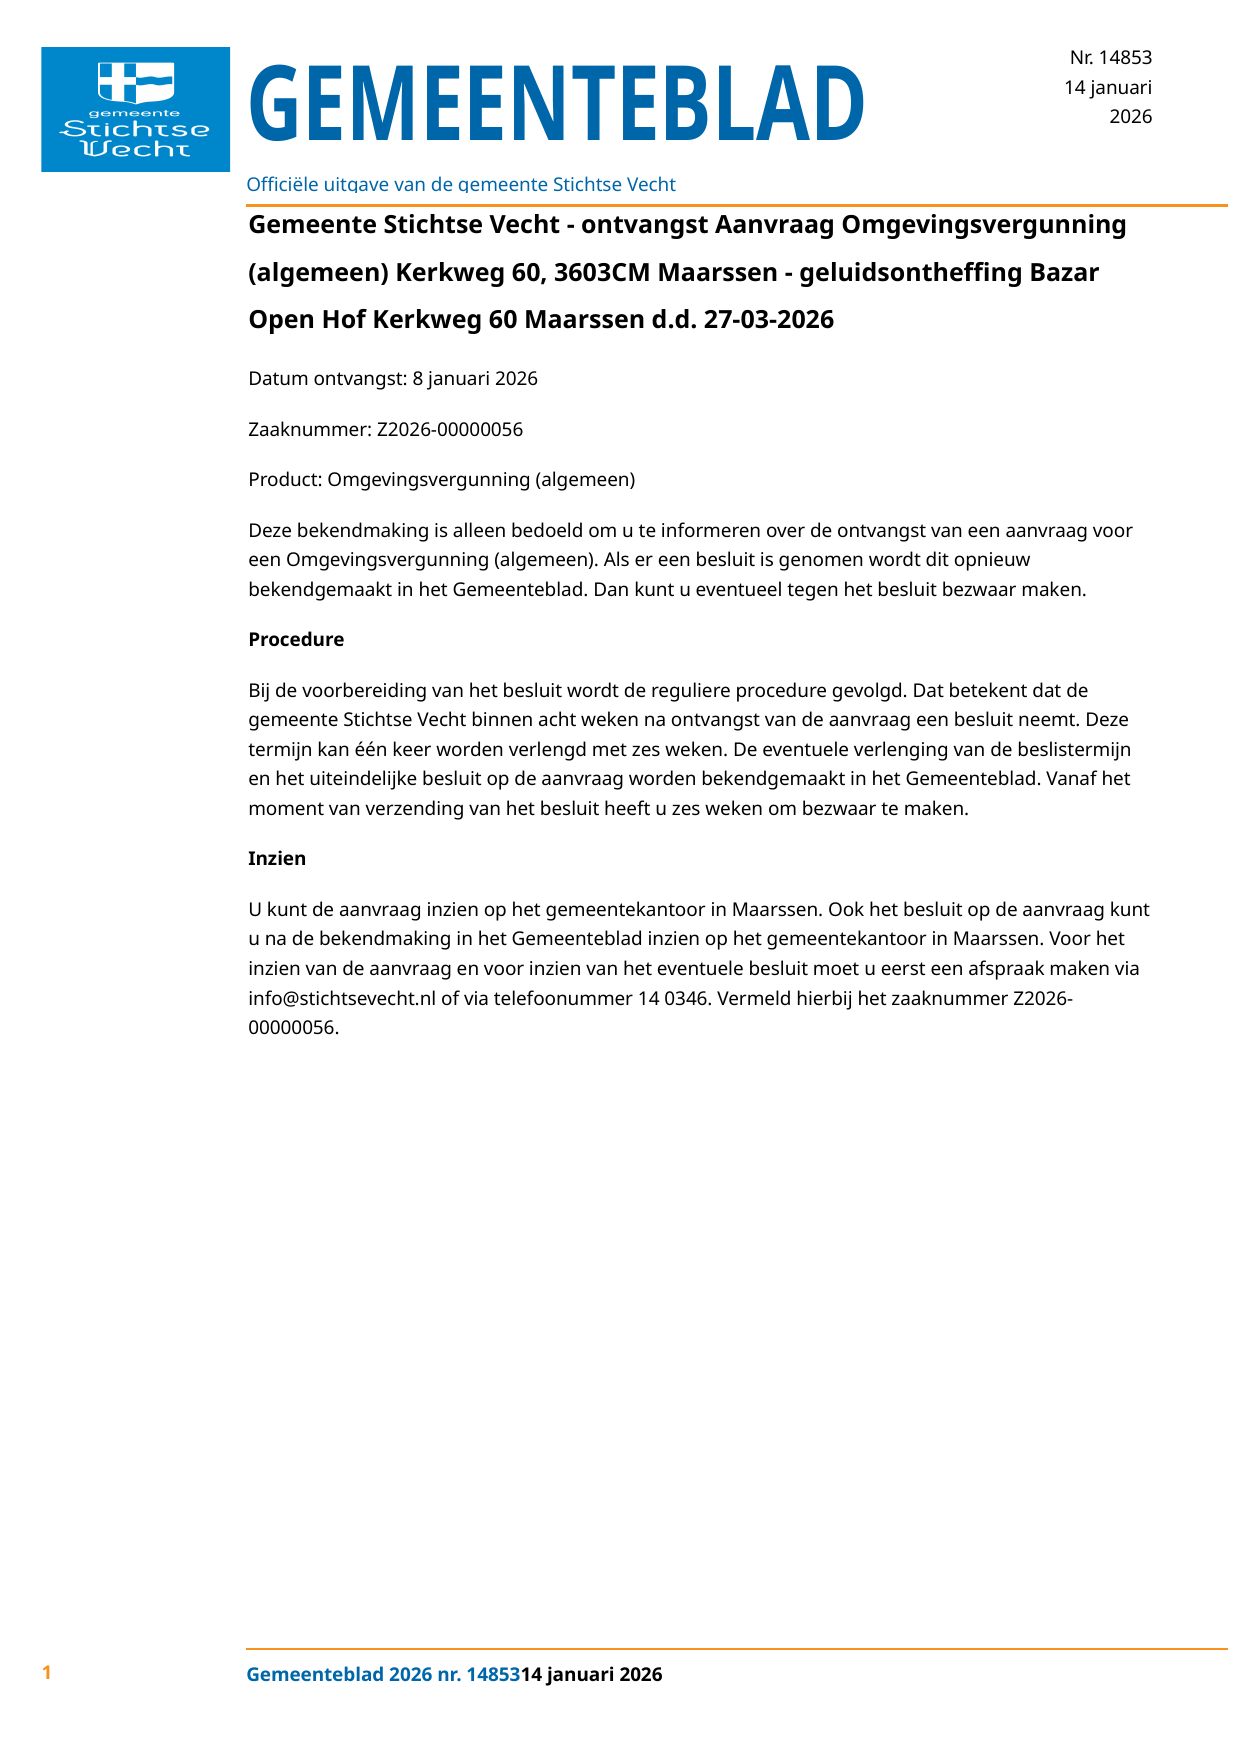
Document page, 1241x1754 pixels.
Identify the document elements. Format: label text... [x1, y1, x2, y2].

text Inzien [248, 846, 1152, 871]
text U kunt de aanvraag inzien op het gemeentekantoor in Maarssen. Ook het besluit op de aanvraag kunt u na de bekendmaking in het Gemeenteblad inzien op het gemeentekantoor in Maarssen. Voor het inzien van de aanvraag en voor inzien van het eventuele besluit moet u eerst een afspraak maken via info@stichtsevecht.nl of via telefoonummer 14 0346. Vermeld hierbij het zaaknummer Z2026-00000056. [248, 896, 1152, 1040]
text Procedure [248, 626, 1152, 652]
text Deze bekendmaking is alleen bedoeld om u te informeren over de ontvangst van een aanvraag voor een Omgevingsvergunning (algemeen). Als er een besluit is genomen wordt dit opnieuw bekendgemaakt in het Gemeenteblad. Dan kunt u eventueel tegen het besluit bezwaar maken. [248, 517, 1152, 602]
picture [137, 63, 174, 103]
text Gemeente Stichtse Vecht - ontvangst Aanvraag Omgevingsvergunning (algemeen) Kerkweg 60, 3603CM Maarssen - geluidsontheffing Bazar Open Hof Kerkweg 60 Maarssen d.d. 27-03-2026 [248, 207, 1152, 336]
picture [99, 63, 135, 101]
text Product: Omgevingsvergunning (algemeen) [248, 466, 1152, 492]
text Bij de voorbereiding van het besluit wordt de reguliere procedure gevolgd. Dat betekent dat de gemeente Stichtse Vecht binnen acht weken na ontvangst van de aanvraag een besluit neemt. Deze termijn kan één keer worden verlengd met zes weken. De eventuele verlenging van de beslistermijn en het uiteindelijke besluit op de aanvraag worden bekendgemaakt in het Gemeenteblad. Vanaf het moment van verzending van het besluit heeft u zes weken om bezwaar te maken. [248, 677, 1152, 821]
text Datum ontvangst: 8 januari 2026 [248, 366, 1152, 391]
text Zaaknummer: Z2026-00000056 [248, 416, 1152, 442]
